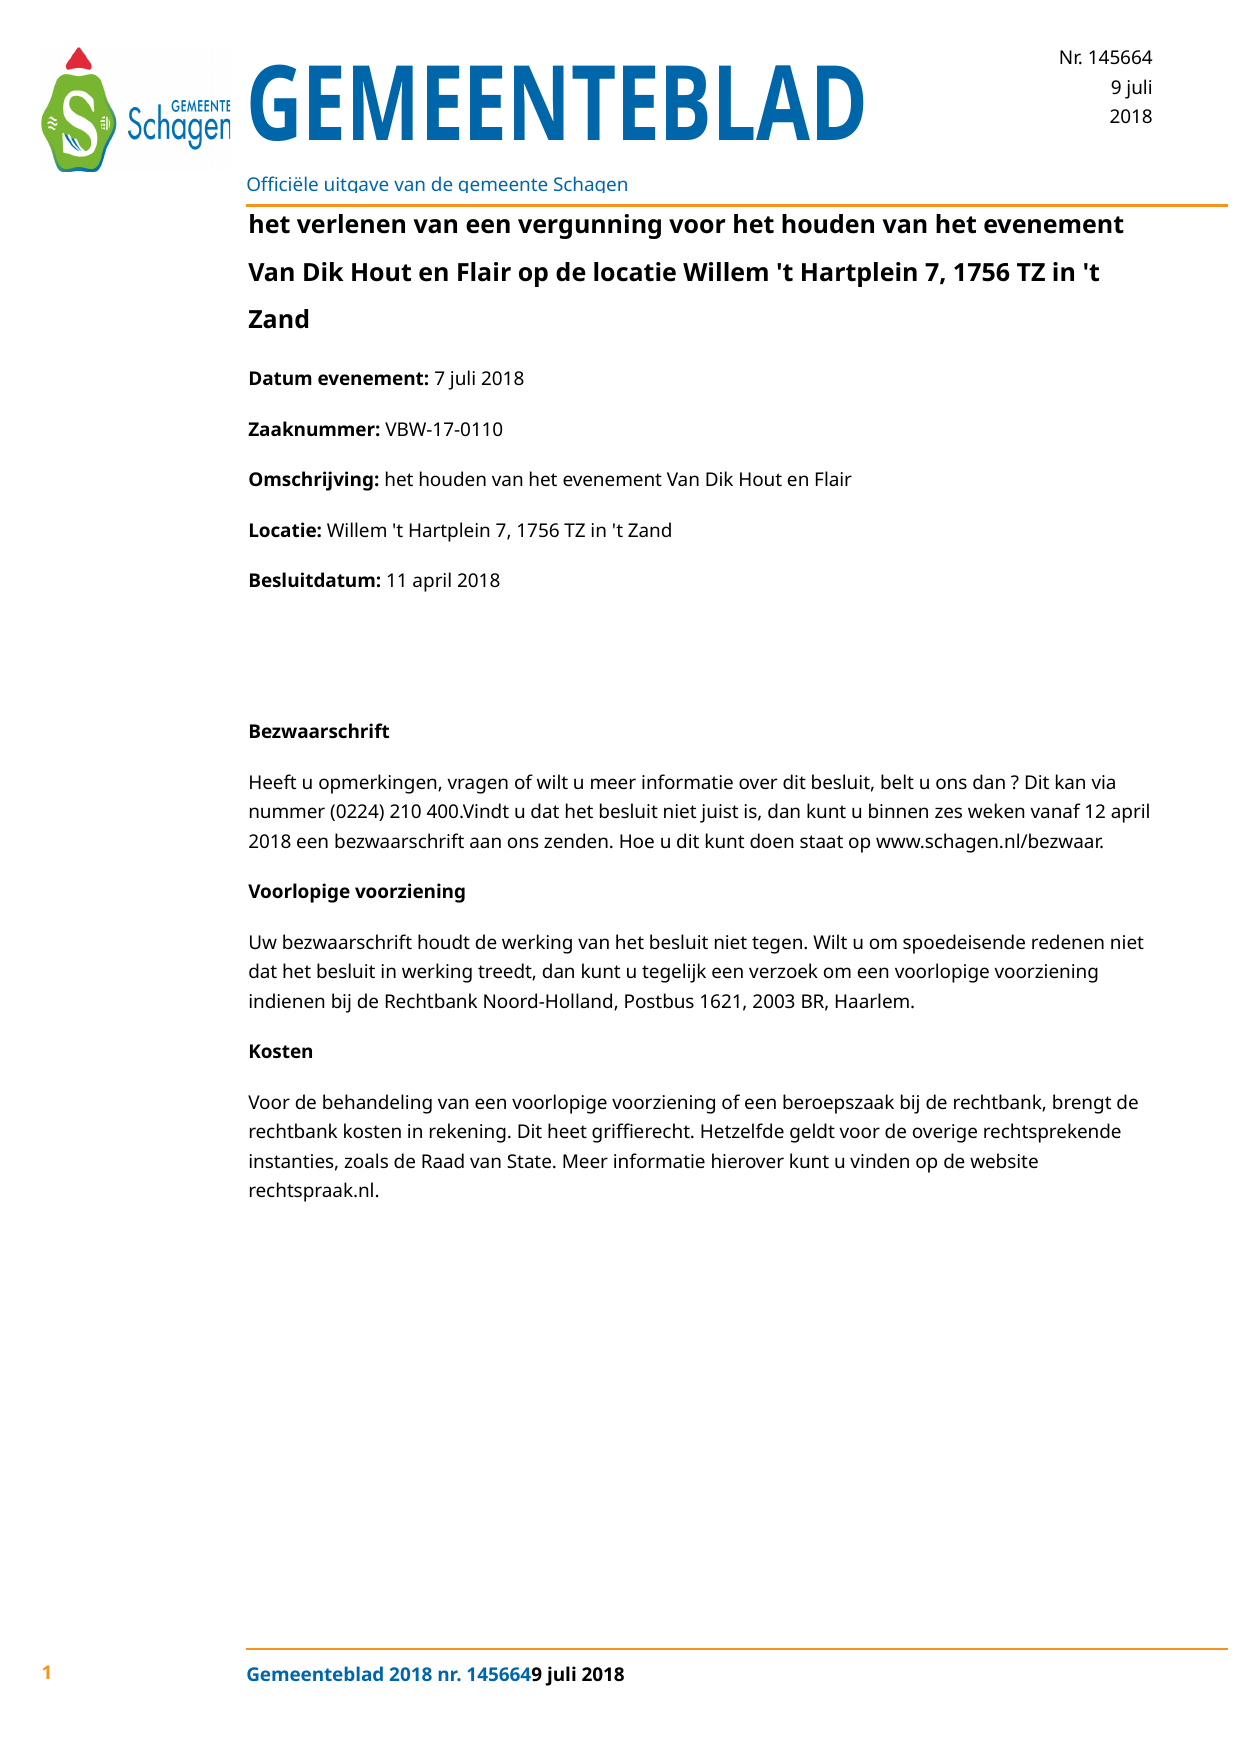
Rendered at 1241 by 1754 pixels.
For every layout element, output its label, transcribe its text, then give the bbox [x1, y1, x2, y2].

text Voor de behandeling van een voorlopige voorziening of een beroepszaak bij de rechtbank, brengt de rechtbank kosten in rekening. Dit heet griffierecht. Hetzelfde geldt voor de overige rechtsprekende instanties, zoals de Raad van State. Meer informatie hierover kunt u vinden op de website rechtspraak.nl. [248, 1089, 1152, 1203]
text Kosten [248, 1038, 1152, 1064]
text Locatie: Willem 't Hartplein 7, 1756 TZ in 't Zand [248, 517, 1152, 542]
text Uw bezwaarschrift houdt de werking van het besluit niet tegen. Wilt u om spoedeisende redenen niet dat het besluit in werking treedt, dan kunt u tegelijk een verzoek om een voorlopige voorziening indienen bij de Rechtbank Noord-Holland, Postbus 1621, 2003 BR, Haarlem. [248, 929, 1152, 1014]
text Zaaknummer: VBW-17-0110 [248, 416, 1152, 442]
text Voorlopige voorziening [248, 878, 1152, 904]
text het verlenen van een vergunning voor het houden van het evenement Van Dik Hout en Flair op de locatie Willem 't Hartplein 7, 1756 TZ in 't Zand [248, 207, 1152, 336]
text Datum evenement: 7 juli 2018 [248, 366, 1152, 391]
text Heeft u opmerkingen, vragen of wilt u meer informatie over dit besluit, belt u ons dan ? Dit kan via nummer (0224) 210 400.Vindt u dat het besluit niet juist is, dan kunt u binnen zes weken vanaf 12 april 2018 een bezwaarschrift aan ons zenden. Hoe u dit kunt doen staat op www.schagen.nl/bezwaar. [248, 769, 1152, 854]
text Besluitdatum: 11 april 2018 [248, 567, 1152, 593]
text Bezwaarschrift [248, 718, 1152, 744]
picture [41, 47, 231, 172]
text Omschrijving: het houden van het evenement Van Dik Hout en Flair [248, 466, 1152, 492]
